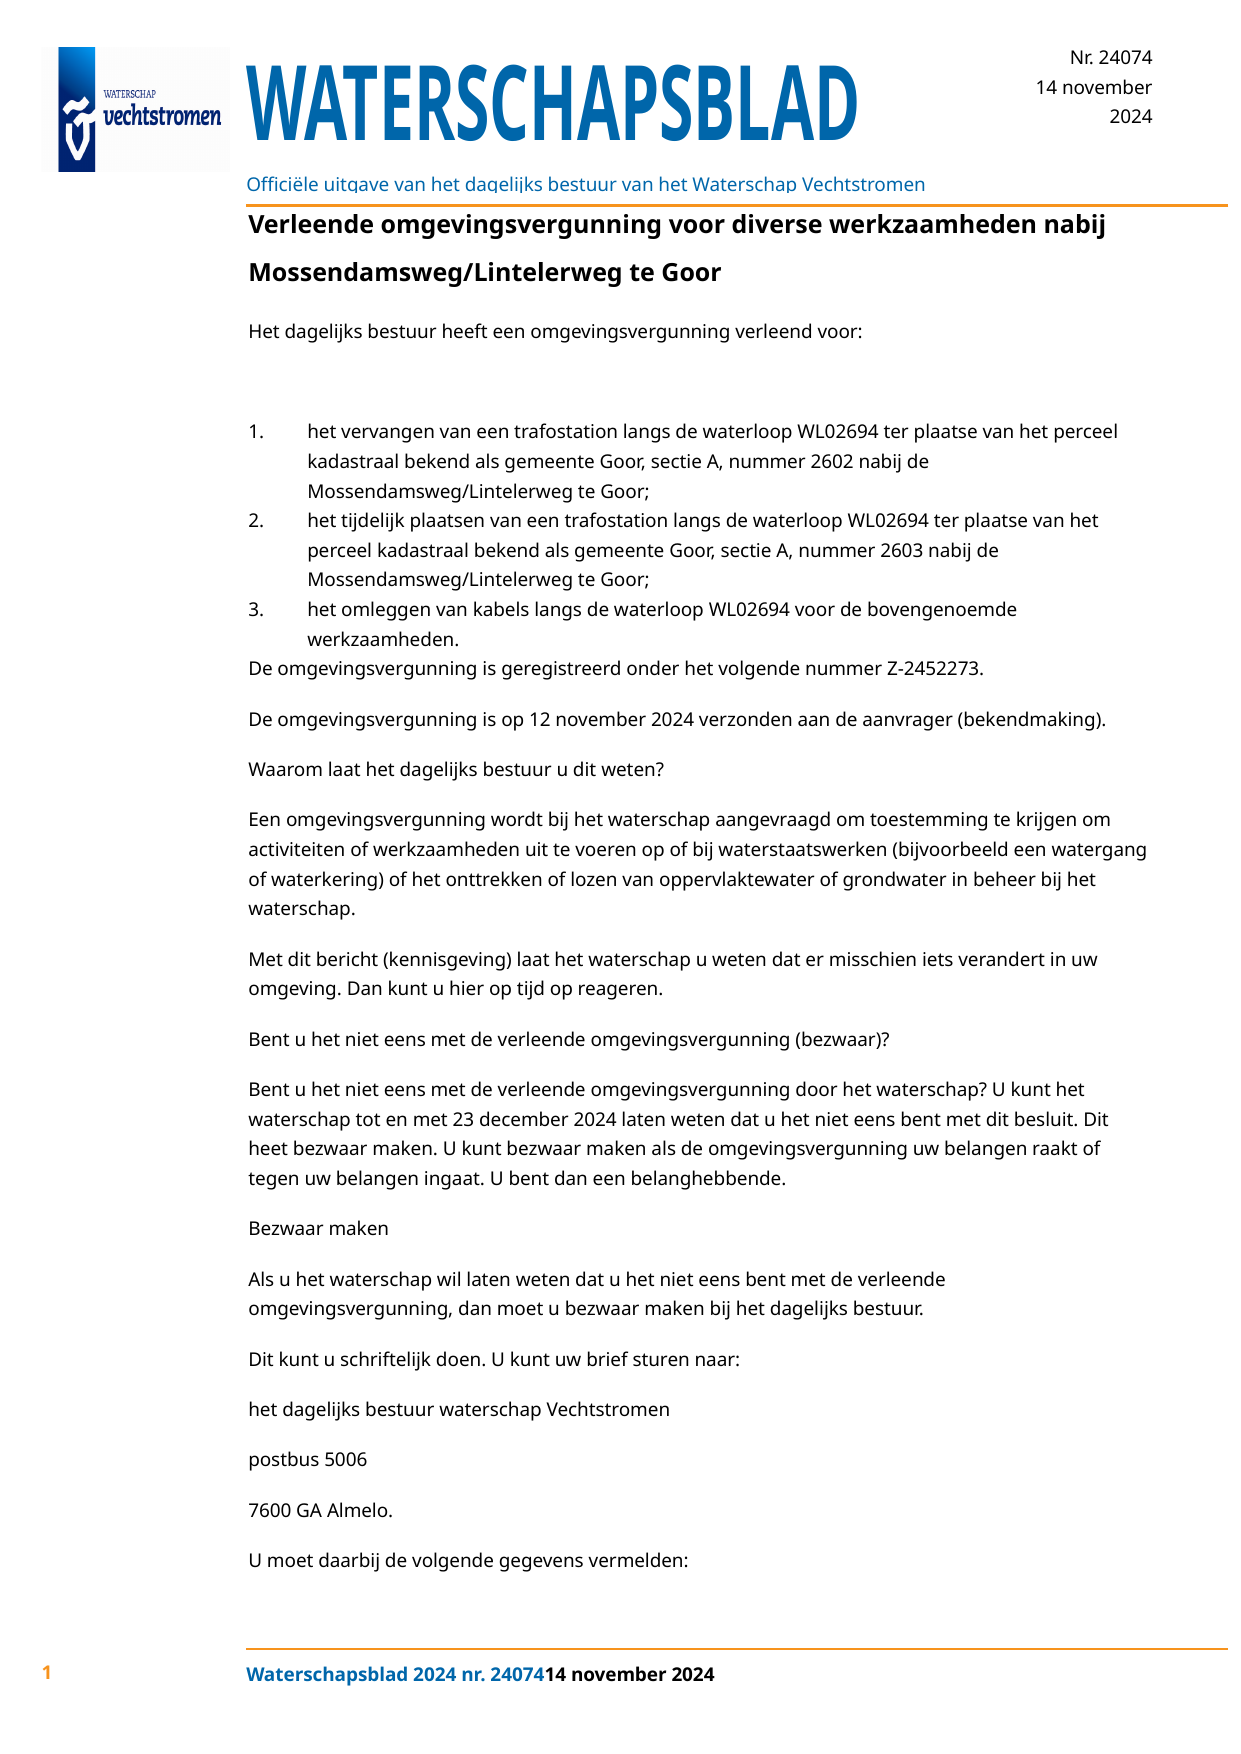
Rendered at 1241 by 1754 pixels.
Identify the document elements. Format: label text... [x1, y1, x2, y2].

list het tijdelijk plaatsen van een trafostation langs de waterloop WL02694 ter plaatse van het perceel kadastraal bekend als gemeente Goor, sectie A, nummer 2603 nabij de Mossendamsweg/Lintelerweg te Goor; [248, 507, 1152, 592]
text Een omgevingsvergunning wordt bij het waterschap aangevraagd om toestemming te krijgen om activiteiten of werkzaamheden uit te voeren op of bij waterstaatswerken (bijvoorbeeld een watergang of waterkering) of het onttrekken of lozen van oppervlaktewater of grondwater in beheer bij het waterschap. [248, 807, 1152, 921]
text postbus 5006 [248, 1447, 1152, 1472]
text Bent u het niet eens met de verleende omgevingsvergunning (bezwaar)? [248, 1026, 1152, 1052]
text Bent u het niet eens met de verleende omgevingsvergunning door het waterschap? U kunt het waterschap tot en met 23 december 2024 laten weten dat u het niet eens bent met dit besluit. Dit heet bezwaar maken. U kunt bezwaar maken als de omgevingsvergunning uw belangen raakt of tegen uw belangen ingaat. U bent dan een belanghebbende. [248, 1076, 1152, 1191]
text De omgevingsvergunning is geregistreerd onder het volgende nummer Z-2452273. [248, 655, 1152, 681]
text Bezwaar maken [248, 1215, 1152, 1241]
text Als u het waterschap wil laten weten dat u het niet eens bent met de verleende omgevingsvergunning, dan moet u bezwaar maken bij het dagelijks bestuur. [248, 1266, 1152, 1321]
text U moet daarbij de volgende gegevens vermelden: [248, 1547, 1152, 1573]
text Het dagelijks bestuur heeft een omgevingsvergunning verleend voor: [248, 318, 1152, 344]
text Waarom laat het dagelijks bestuur u dit weten? [248, 756, 1152, 782]
list het vervangen van een trafostation langs de waterloop WL02694 ter plaatse van het perceel kadastraal bekend als gemeente Goor, sectie A, nummer 2602 nabij de Mossendamsweg/Lintelerweg te Goor; [248, 419, 1152, 504]
text Verleende omgevingsvergunning voor diverse werkzaamheden nabij Mossendamsweg/Lintelerweg te Goor [248, 207, 1152, 288]
text Dit kunt u schriftelijk doen. U kunt uw brief sturen naar: [248, 1346, 1152, 1372]
text 7600 GA Almelo. [248, 1497, 1152, 1523]
text De omgevingsvergunning is op 12 november 2024 verzonden aan de aanvrager (bekendmaking). [248, 706, 1152, 732]
text Met dit bericht (kennisgeving) laat het waterschap u weten dat er misschien iets verandert in uw omgeving. Dan kunt u hier op tijd op reageren. [248, 946, 1152, 1001]
picture [41, 47, 231, 172]
list het omleggen van kabels langs de waterloop WL02694 voor de bovengenoemde werkzaamheden. [248, 596, 1152, 652]
text het dagelijks bestuur waterschap Vechtstromen [248, 1396, 1152, 1422]
